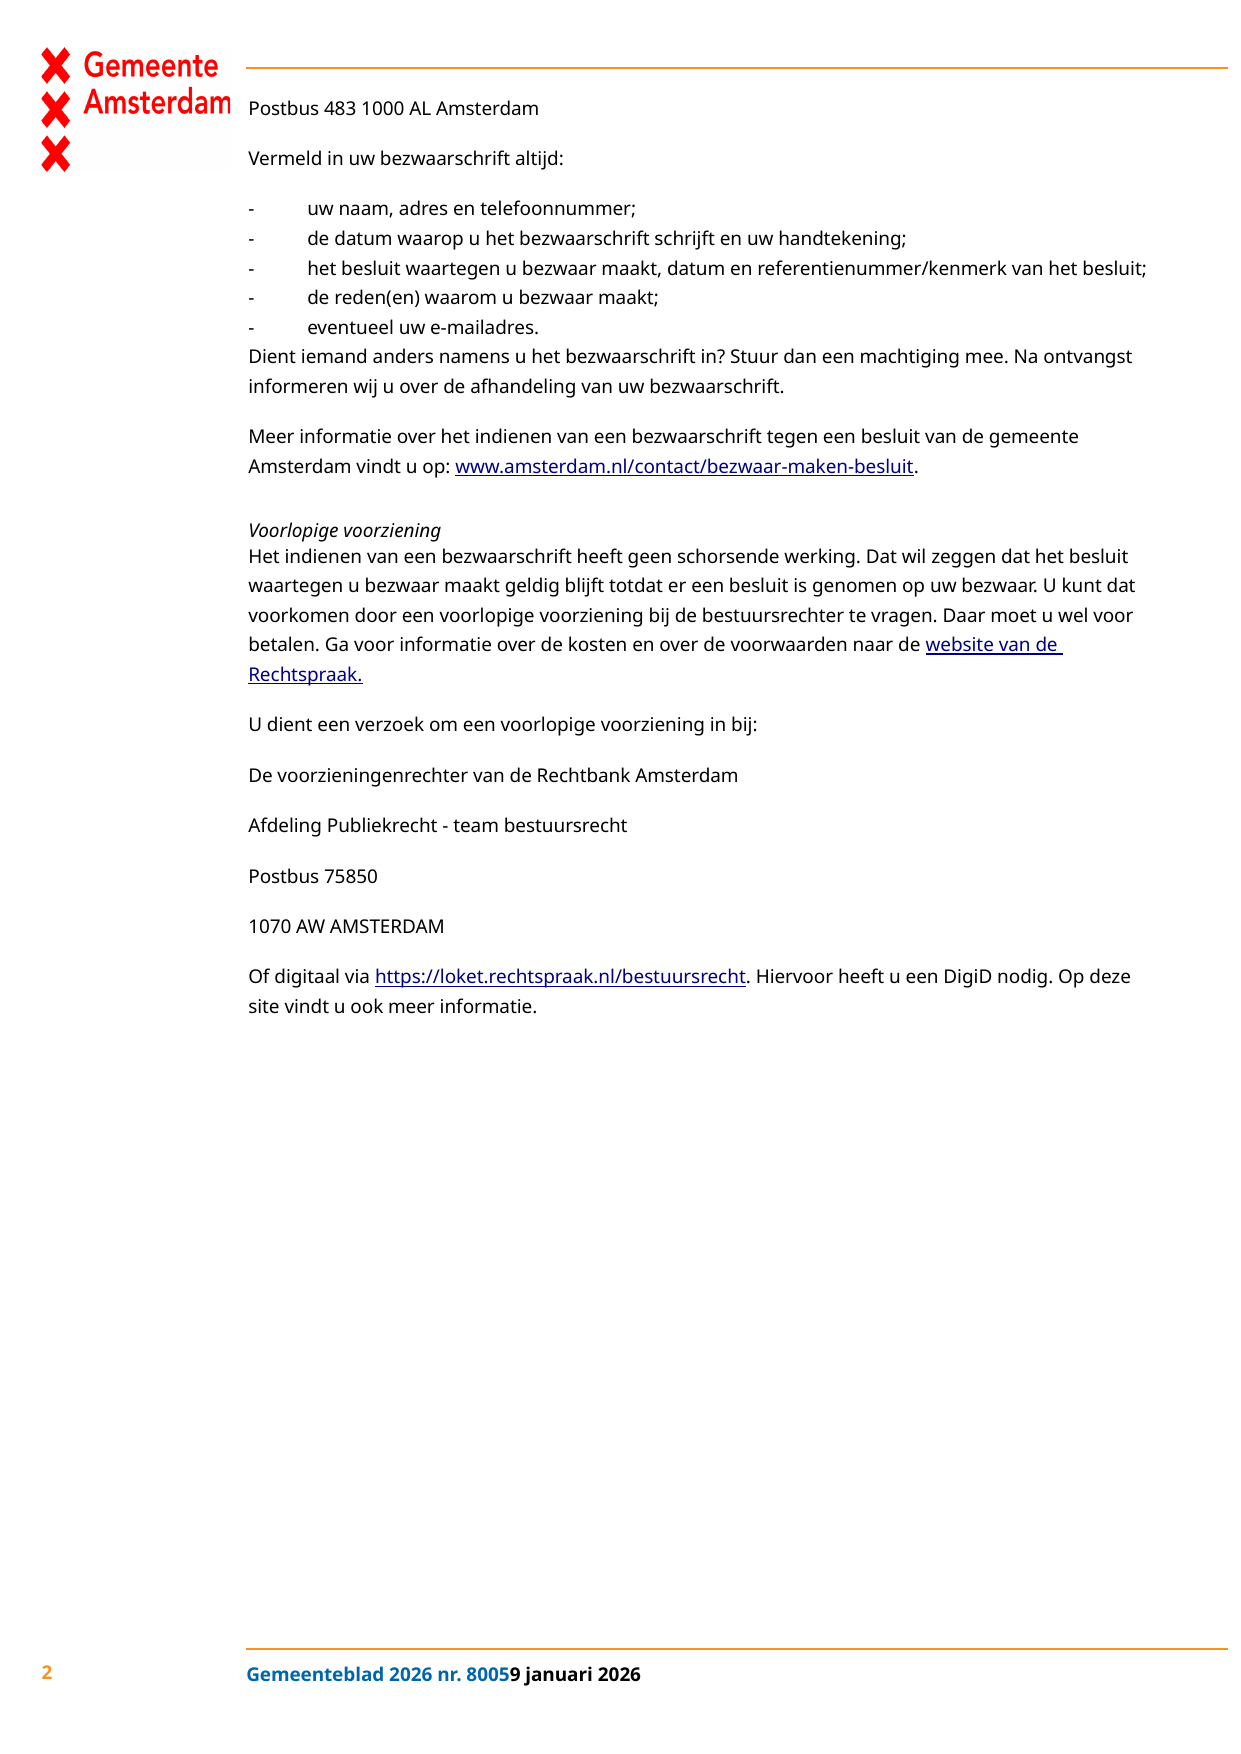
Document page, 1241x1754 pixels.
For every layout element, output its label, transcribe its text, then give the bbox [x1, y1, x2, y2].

text Of digitaal via https://loket.rechtspraak.nl/bestuursrecht. Hiervoor heeft u een DigiD nodig. Op deze site vindt u ook meer informatie. [248, 964, 1152, 1019]
text 1070 AW AMSTERDAM [248, 913, 1152, 939]
list de datum waarop u het bezwaarschrift schrijft en uw handtekening; [248, 225, 1152, 251]
text Vermeld in uw bezwaarschrift altijd: [248, 145, 1152, 171]
text U dient een verzoek om een voorlopige voorziening in bij: [248, 712, 1152, 737]
text Postbus 483 1000 AL Amsterdam [248, 95, 1152, 121]
list het besluit waartegen u bezwaar maakt, datum en referentienummer/kenmerk van het besluit; [248, 255, 1152, 281]
list uw naam, adres en telefoonnummer; [248, 196, 1152, 221]
text Afdeling Publiekrecht - team bestuursrecht [248, 812, 1152, 838]
picture [41, 47, 231, 172]
list eventueel uw e-mailadres. [248, 314, 1152, 340]
list de reden(en) waarom u bezwaar maakt; [248, 284, 1152, 310]
text Het indienen van een bezwaarschrift heeft geen schorsende werking. Dat wil zeggen dat het besluit waartegen u bezwaar maakt geldig blijft totdat er een besluit is genomen op uw bezwaar. U kunt dat voorkomen door een voorlopige voorziening bij de bestuursrechter te vragen. Daar moet u wel voor betalen. Ga voor informatie over de kosten en over de voorwaarden naar de website van de Rechtspraak. [248, 543, 1152, 687]
text Meer informatie over het indienen van een bezwaarschrift tegen een besluit van de gemeente Amsterdam vindt u op: www.amsterdam.nl/contact/bezwaar-maken-besluit. [248, 423, 1152, 479]
text De voorzieningenrechter van de Rechtbank Amsterdam [248, 762, 1152, 788]
text Postbus 75850 [248, 863, 1152, 888]
text Voorlopige voorziening [248, 517, 1152, 543]
text Dient iemand anders namens u het bezwaarschrift in? Stuur dan een machtiging mee. Na ontvangst informeren wij u over de afhandeling van uw bezwaarschrift. [248, 343, 1152, 399]
